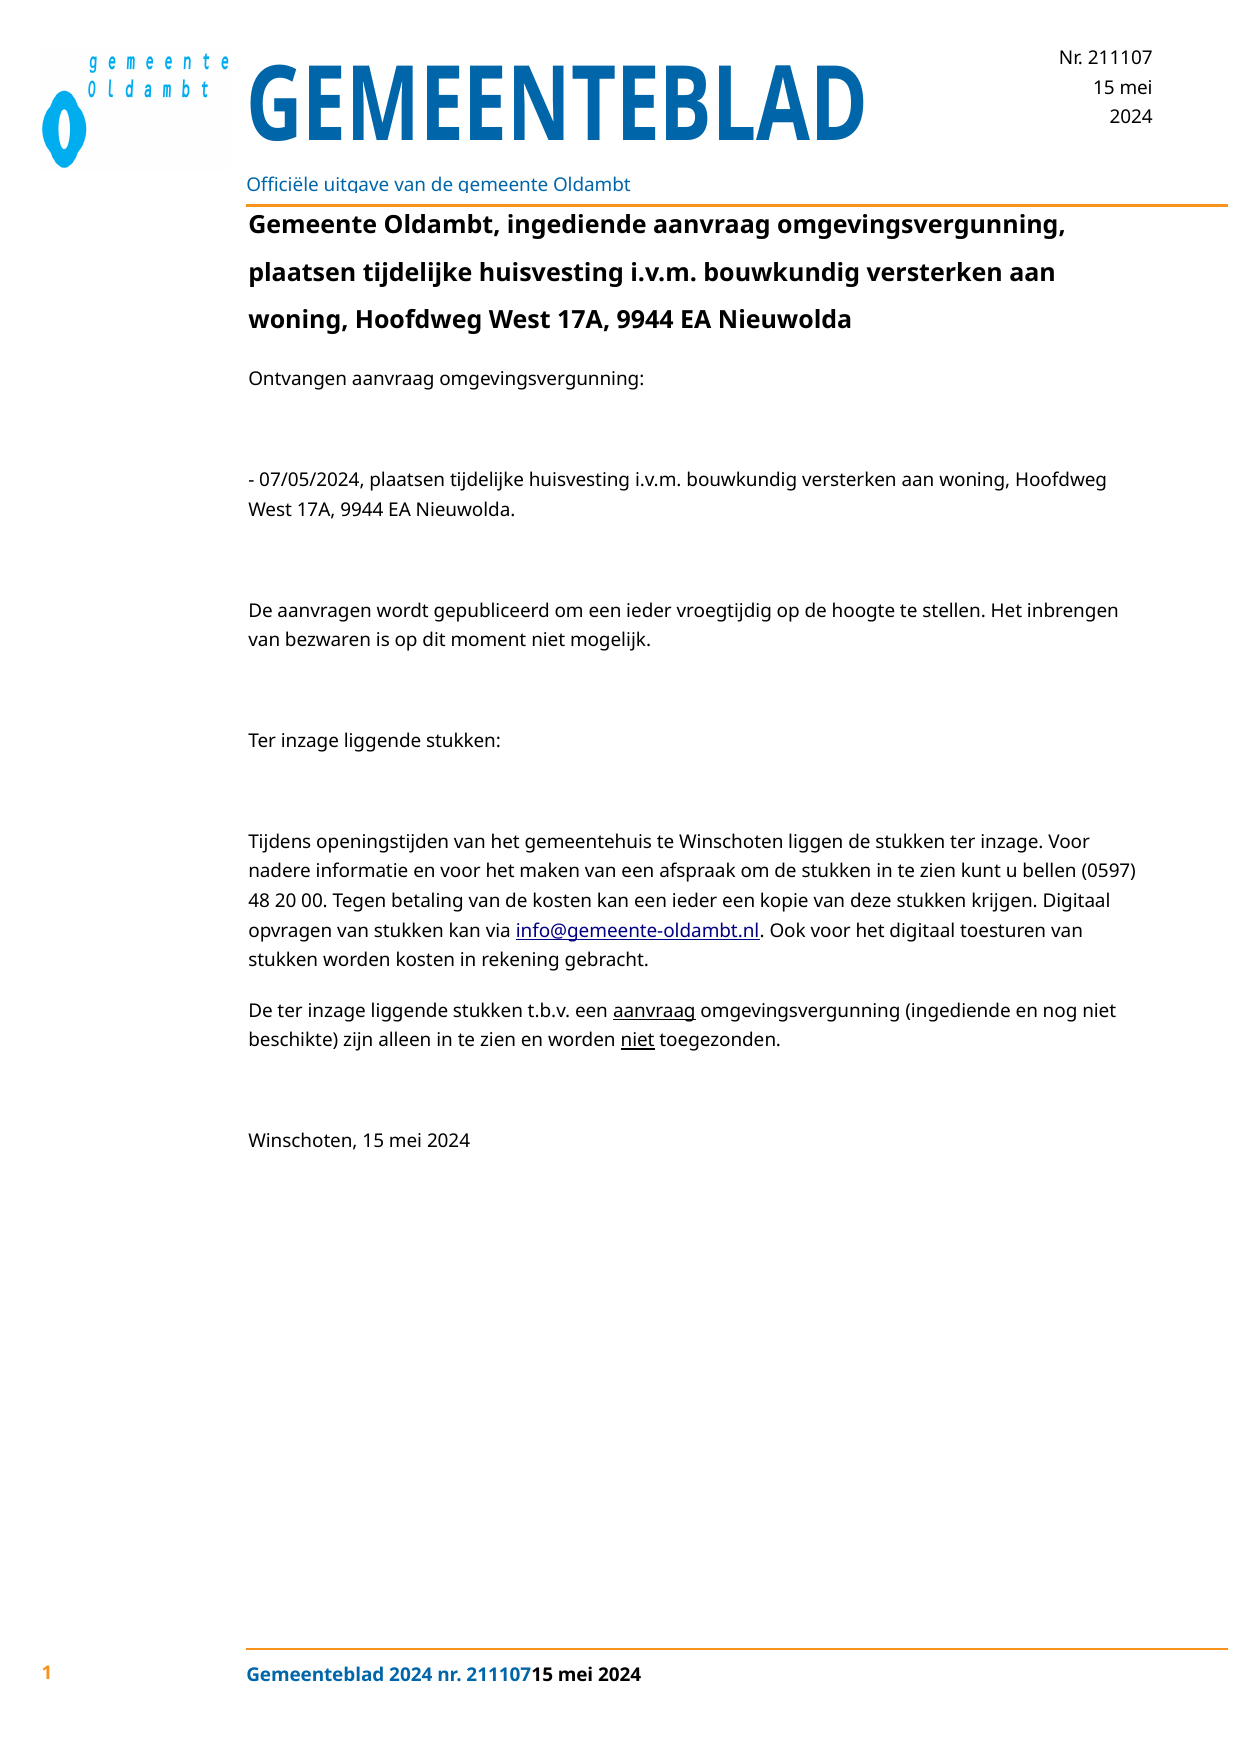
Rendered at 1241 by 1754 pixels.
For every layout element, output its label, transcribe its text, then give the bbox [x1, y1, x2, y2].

text Gemeente Oldambt, ingediende aanvraag omgevingsvergunning, plaatsen tijdelijke huisvesting i.v.m. bouwkundig versterken aan woning, Hoofdweg West 17A, 9944 EA Nieuwolda [248, 207, 1152, 336]
picture [41, 47, 231, 172]
text Ter inzage liggende stukken: [248, 727, 1152, 753]
text - 07/05/2024, plaatsen tijdelijke huisvesting i.v.m. bouwkundig versterken aan woning, Hoofdweg West 17A, 9944 EA Nieuwolda. [248, 466, 1152, 522]
text De aanvragen wordt gepubliceerd om een ieder vroegtijdig op de hoogte te stellen. Het inbrengen van bezwaren is op dit moment niet mogelijk. [248, 597, 1152, 652]
text De ter inzage liggende stukken t.b.v. een aanvraag omgevingsvergunning (ingediende en nog niet beschikte) zijn alleen in te zien en worden niet toegezonden. [248, 997, 1152, 1052]
text Ontvangen aanvraag omgevingsvergunning: [248, 366, 1152, 391]
text Tijdens openingstijden van het gemeentehuis te Winschoten liggen de stukken ter inzage. Voor nadere informatie en voor het maken van een afspraak om de stukken in te zien kunt u bellen (0597) 48 20 00. Tegen betaling van de kosten kan een ieder een kopie van deze stukken krijgen. Digitaal opvragen van stukken kan via info@gemeente-oldambt.nl. Ook voor het digitaal toesturen van stukken worden kosten in rekening gebracht. [248, 828, 1152, 972]
text Winschoten, 15 mei 2024 [248, 1127, 1152, 1153]
